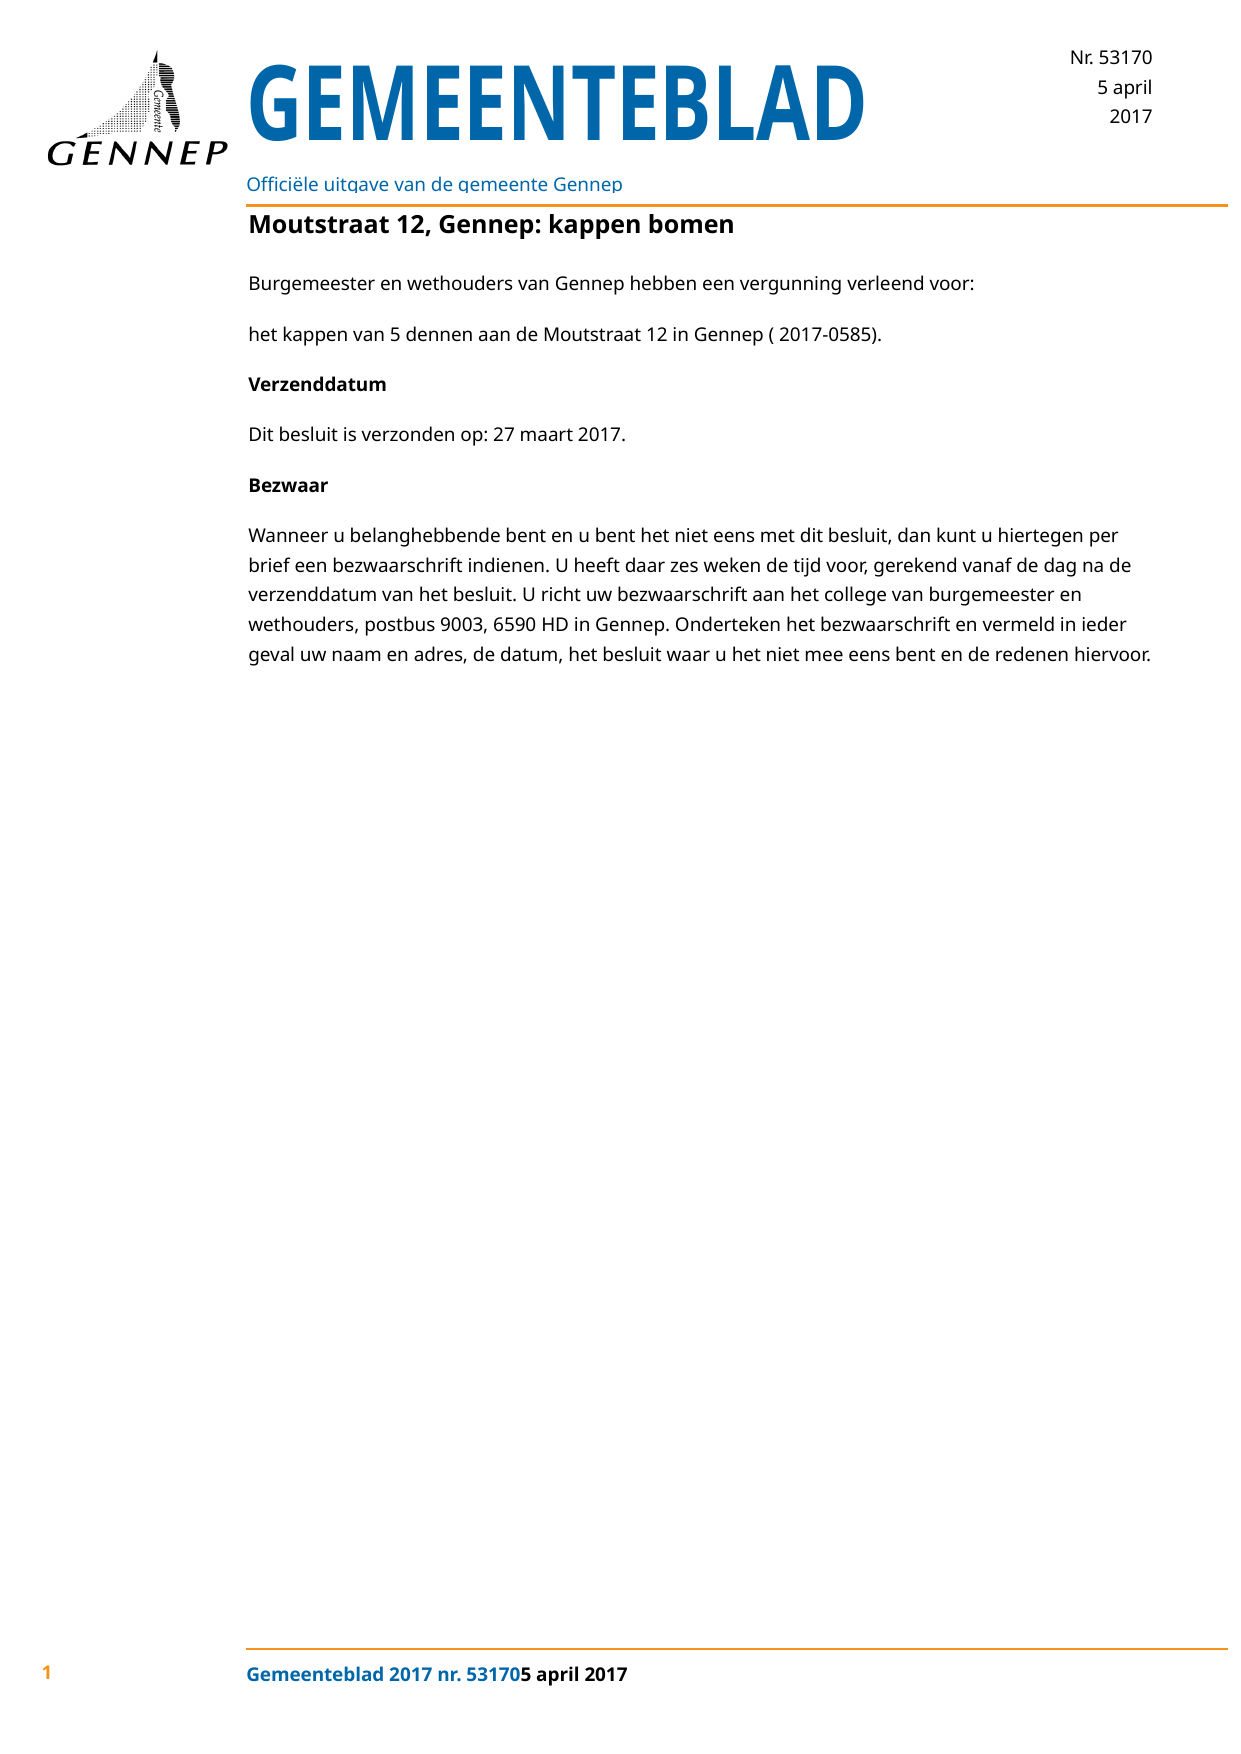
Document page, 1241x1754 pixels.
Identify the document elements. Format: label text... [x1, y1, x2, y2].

text Verzenddatum [248, 371, 1152, 397]
picture [41, 47, 231, 172]
text Bezwaar [248, 472, 1152, 498]
text Moutstraat 12, Gennep: kappen bomen [248, 207, 1152, 241]
text Burgemeester en wethouders van Gennep hebben een vergunning verleend voor: [248, 270, 1152, 296]
text het kappen van 5 dennen aan de Moutstraat 12 in Gennep ( 2017-0585). [248, 321, 1152, 346]
text Wanneer u belanghebbende bent en u bent het niet eens met dit besluit, dan kunt u hiertegen per brief een bezwaarschrift indienen. U heeft daar zes weken de tijd voor, gerekend vanaf de dag na de verzenddatum van het besluit. U richt uw bezwaarschrift aan het college van burgemeester en wethouders, postbus 9003, 6590 HD in Gennep. Onderteken het bezwaarschrift en vermeld in ieder geval uw naam en adres, de datum, het besluit waar u het niet mee eens bent en de redenen hiervoor. [248, 522, 1152, 666]
text Dit besluit is verzonden op: 27 maart 2017. [248, 422, 1152, 447]
